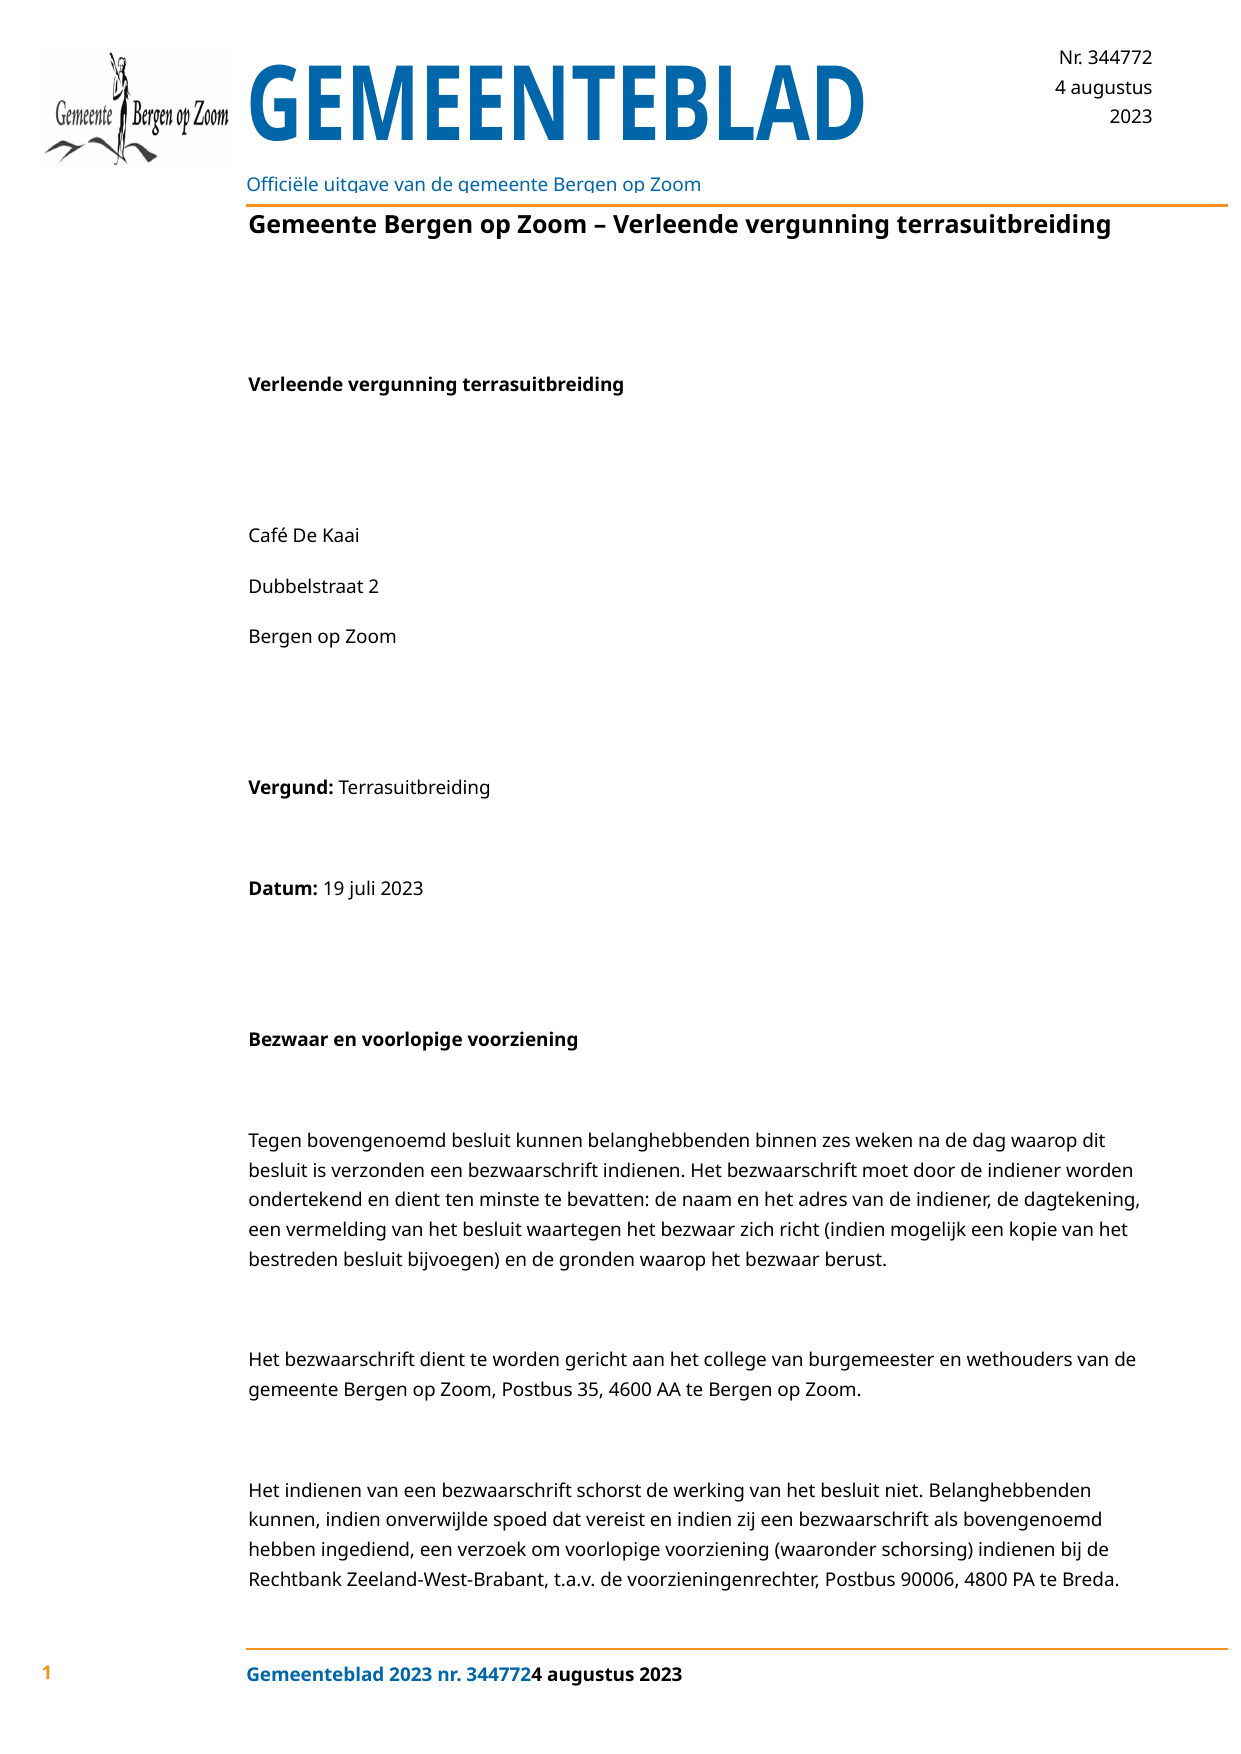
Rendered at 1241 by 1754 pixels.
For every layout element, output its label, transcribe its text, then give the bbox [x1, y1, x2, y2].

text Bergen op Zoom [248, 623, 1152, 649]
text Het bezwaarschrift dient te worden gericht aan het college van burgemeester en wethouders van de gemeente Bergen op Zoom, Postbus 35, 4600 AA te Bergen op Zoom. [248, 1347, 1152, 1402]
text Gemeente Bergen op Zoom – Verleende vergunning terrasuitbreiding [248, 207, 1152, 241]
text Dubbelstraat 2 [248, 573, 1152, 598]
text Het indienen van een bezwaarschrift schorst de werking van het besluit niet. Belanghebbenden kunnen, indien onverwijlde spoed dat vereist en indien zij een bezwaarschrift als bovengenoemd hebben ingediend, een verzoek om voorlopige voorziening (waaronder schorsing) indienen bij de Rechtbank Zeeland-West-Brabant, t.a.v. de voorzieningenrechter, Postbus 90006, 4800 PA te Breda. [248, 1477, 1152, 1591]
text Bezwaar en voorlopige voorziening [248, 1027, 1152, 1052]
text Vergund: Terrasuitbreiding [248, 774, 1152, 800]
text Tegen bovengenoemd besluit kunnen belanghebbenden binnen zes weken na de dag waarop dit besluit is verzonden een bezwaarschrift indienen. Het bezwaarschrift moet door de indiener worden ondertekend en dient ten minste te bevatten: de naam en het adres van de indiener, de dagtekening, een vermelding van het besluit waartegen het bezwaar zich richt (indien mogelijk een kopie van het bestreden besluit bijvoegen) en de gronden waarop het bezwaar berust. [248, 1127, 1152, 1271]
text Datum: 19 juli 2023 [248, 875, 1152, 901]
picture [41, 47, 231, 172]
text Café De Kaai [248, 522, 1152, 548]
text Verleende vergunning terrasuitbreiding [248, 371, 1152, 397]
